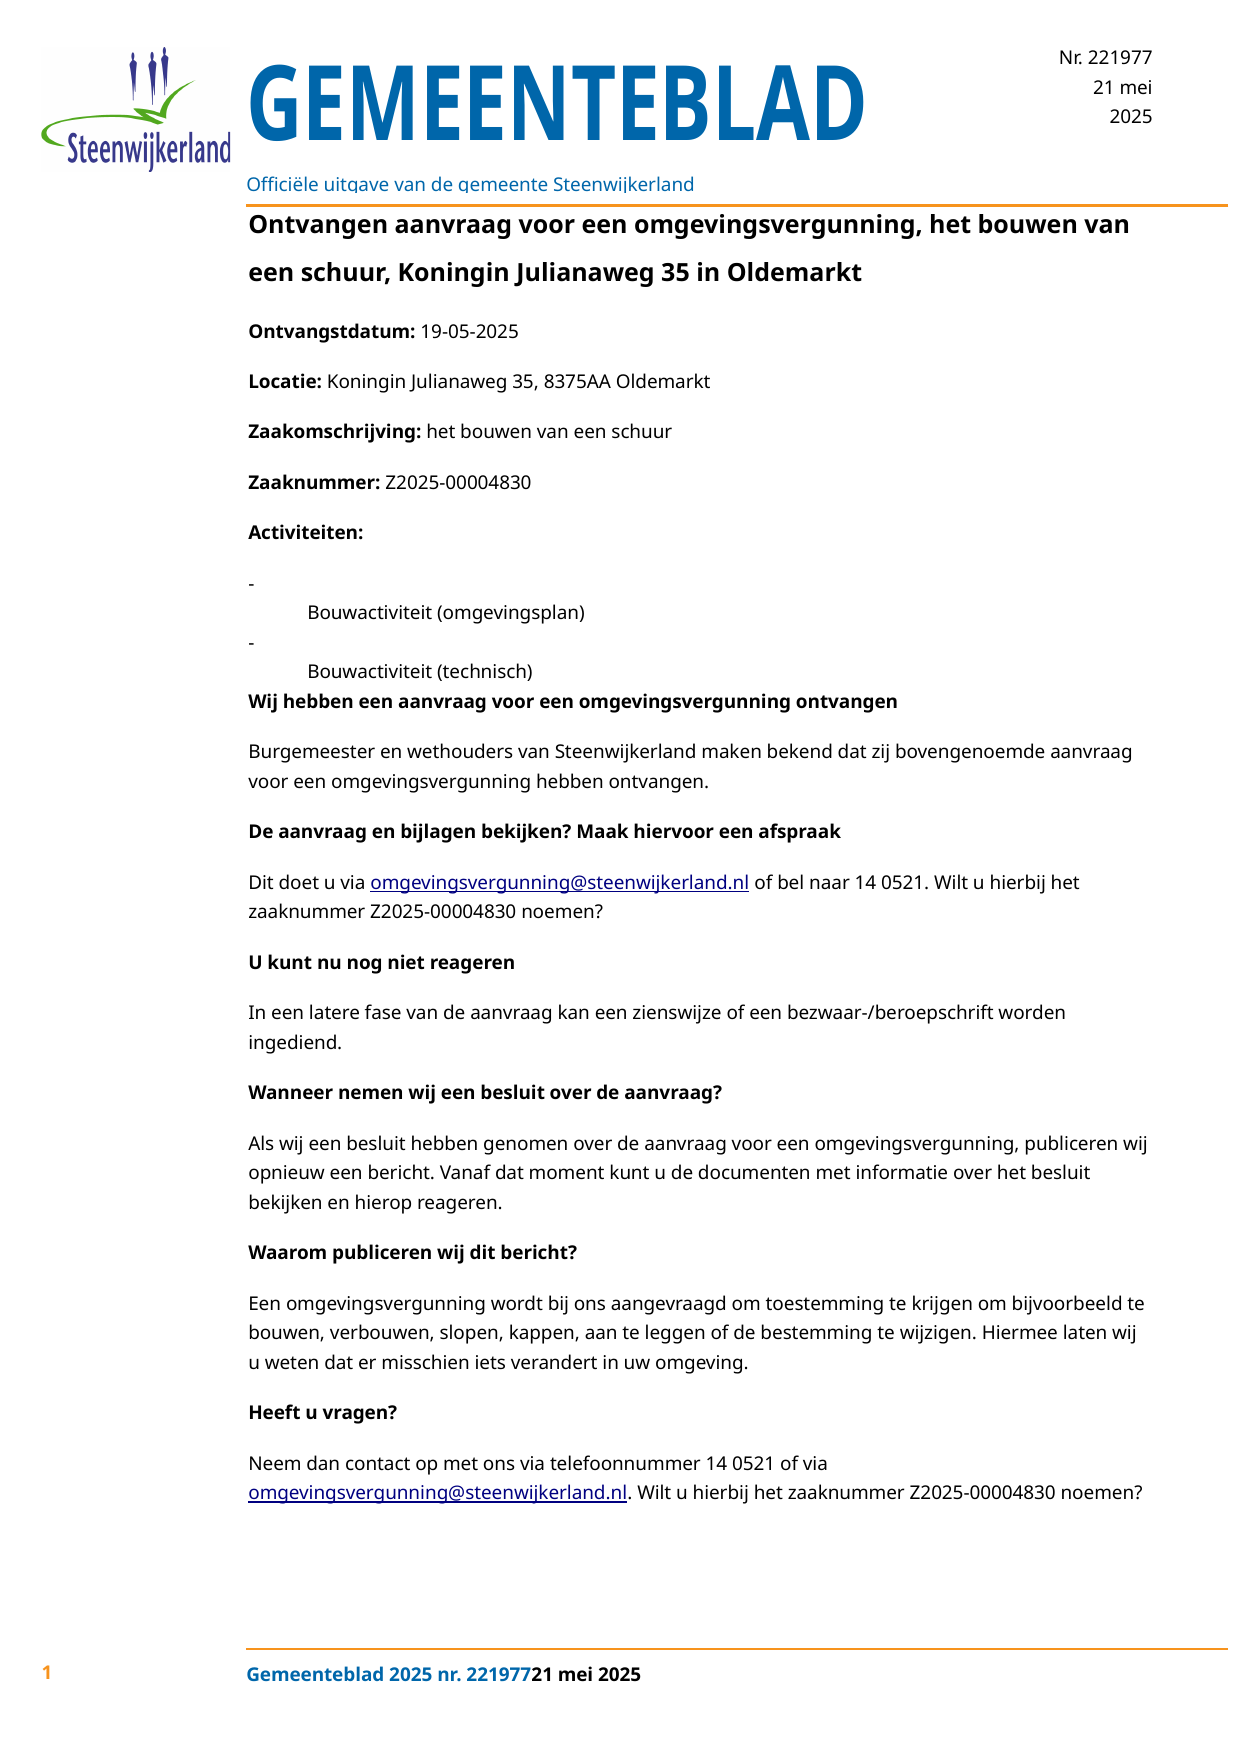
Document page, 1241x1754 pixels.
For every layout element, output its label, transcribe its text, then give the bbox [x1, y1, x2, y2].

text Ontvangstdatum: 19-05-2025 [248, 318, 1152, 344]
text Wij hebben een aanvraag voor een omgevingsvergunning ontvangen [248, 688, 1152, 714]
text Wanneer nemen wij een besluit over de aanvraag? [248, 1079, 1152, 1105]
text Burgemeester en wethouders van Steenwijkerland maken bekend dat zij bovengenoemde aanvraag voor een omgevingsvergunning hebben ontvangen. [248, 739, 1152, 794]
text De aanvraag en bijlagen bekijken? Maak hiervoor een afspraak [248, 819, 1152, 844]
text U kunt nu nog niet reageren [248, 949, 1152, 975]
text Ontvangen aanvraag voor een omgevingsvergunning, het bouwen van een schuur, Koningin Julianaweg 35 in Oldemarkt [248, 207, 1152, 288]
text Locatie: Koningin Julianaweg 35, 8375AA Oldemarkt [248, 368, 1152, 394]
text Heeft u vragen? [248, 1399, 1152, 1425]
text Zaaknummer: Z2025-00004830 [248, 469, 1152, 495]
list Bouwactiviteit (technisch) [248, 659, 1152, 684]
text Als wij een besluit hebben genomen over de aanvraag voor een omgevingsvergunning, publiceren wij opnieuw een bericht. Vanaf dat moment kunt u de documenten met informatie over het besluit bekijken en hierop reageren. [248, 1130, 1152, 1215]
text Een omgevingsvergunning wordt bij ons aangevraagd om toestemming te krijgen om bijvoorbeeld te bouwen, verbouwen, slopen, kappen, aan te leggen of de bestemming te wijzigen. Hiermee laten wij u weten dat er misschien iets verandert in uw omgeving. [248, 1290, 1152, 1375]
list Bouwactiviteit (omgevingsplan) [248, 599, 1152, 625]
text Neem dan contact op met ons via telefoonnummer 14 0521 of via omgevingsvergunning@steenwijkerland.nl. Wilt u hierbij het zaaknummer Z2025-00004830 noemen? [248, 1450, 1152, 1505]
picture [41, 47, 231, 172]
text Waarom publiceren wij dit bericht? [248, 1239, 1152, 1265]
text In een latere fase van de aanvraag kan een zienswijze of een bezwaar-/beroepschrift worden ingediend. [248, 999, 1152, 1055]
text Activiteiten: [248, 519, 1152, 545]
text Dit doet u via omgevingsvergunning@steenwijkerland.nl of bel naar 14 0521. Wilt u hierbij het zaaknummer Z2025-00004830 noemen? [248, 869, 1152, 924]
text Zaakomschrijving: het bouwen van een schuur [248, 419, 1152, 444]
